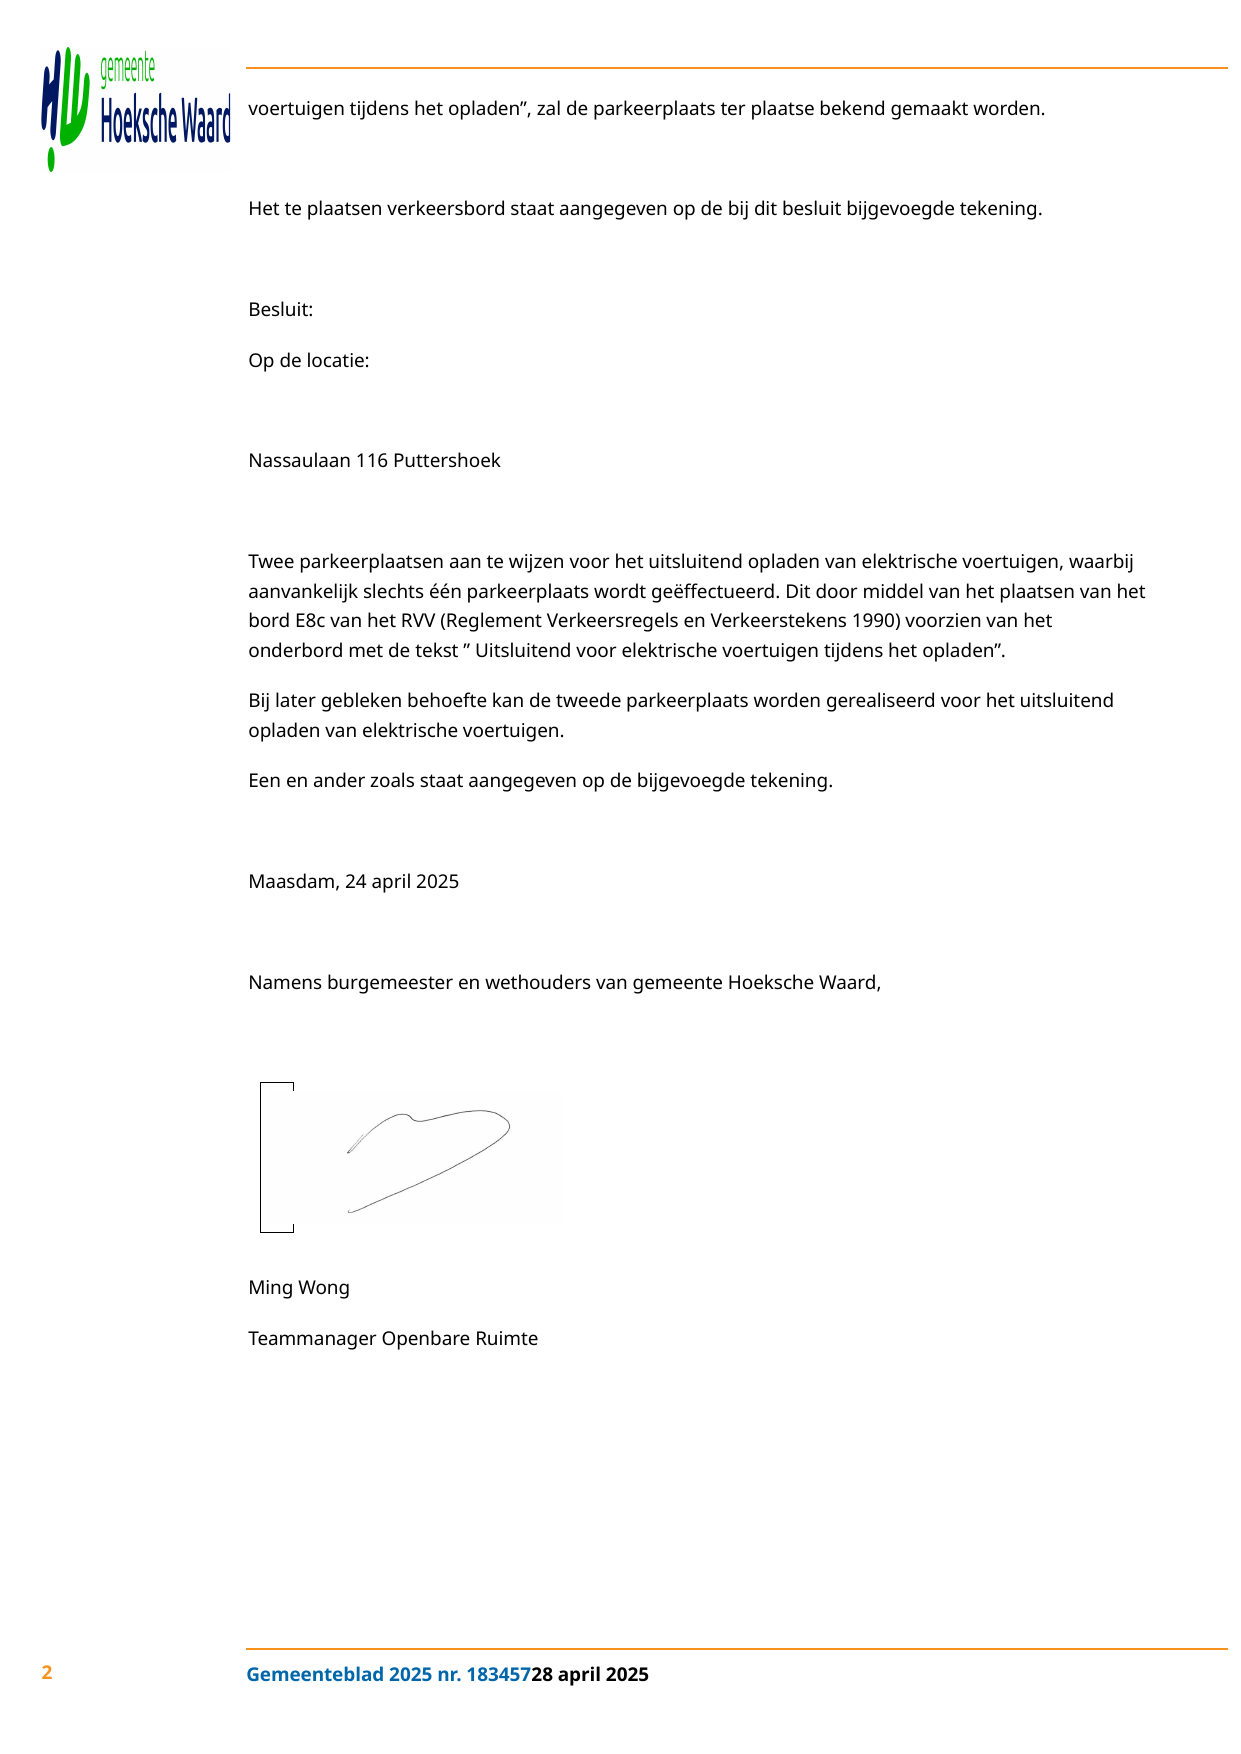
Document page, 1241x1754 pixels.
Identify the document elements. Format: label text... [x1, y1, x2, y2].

text Besluit: [248, 296, 1152, 322]
text Ming Wong [248, 1274, 1152, 1300]
text Teammanager Openbare Ruimte [248, 1325, 1152, 1351]
text Nassaulaan 116 Puttershoek [248, 448, 1152, 473]
text Bij later gebleken behoefte kan de tweede parkeerplaats worden gerealiseerd voor het uitsluitend opladen van elektrische voertuigen. [248, 688, 1152, 743]
text Namens burgemeester en wethouders van gemeente Hoeksche Waard, [248, 969, 1152, 995]
text voertuigen tijdens het opladen”, zal de parkeerplaats ter plaatse bekend gemaakt worden. [248, 95, 1152, 121]
text Een en ander zoals staat aangegeven op de bijgevoegde tekening. [248, 768, 1152, 793]
picture [268, 1091, 565, 1224]
text Maasdam, 24 april 2025 [248, 868, 1152, 894]
text Twee parkeerplaatsen aan te wijzen voor het uitsluitend opladen van elektrische voertuigen, waarbij aanvankelijk slechts één parkeerplaats wordt geëffectueerd. Dit door middel van het plaatsen van het bord E8c van het RVV (Reglement Verkeersregels en Verkeerstekens 1990) voorzien van het onderbord met de tekst ” Uitsluitend voor elektrische voertuigen tijdens het opladen”. [248, 548, 1152, 663]
text Op de locatie: [248, 347, 1152, 373]
text Het te plaatsen verkeersbord staat aangegeven op de bij dit besluit bijgevoegde tekening. [248, 196, 1152, 221]
picture [41, 47, 231, 172]
